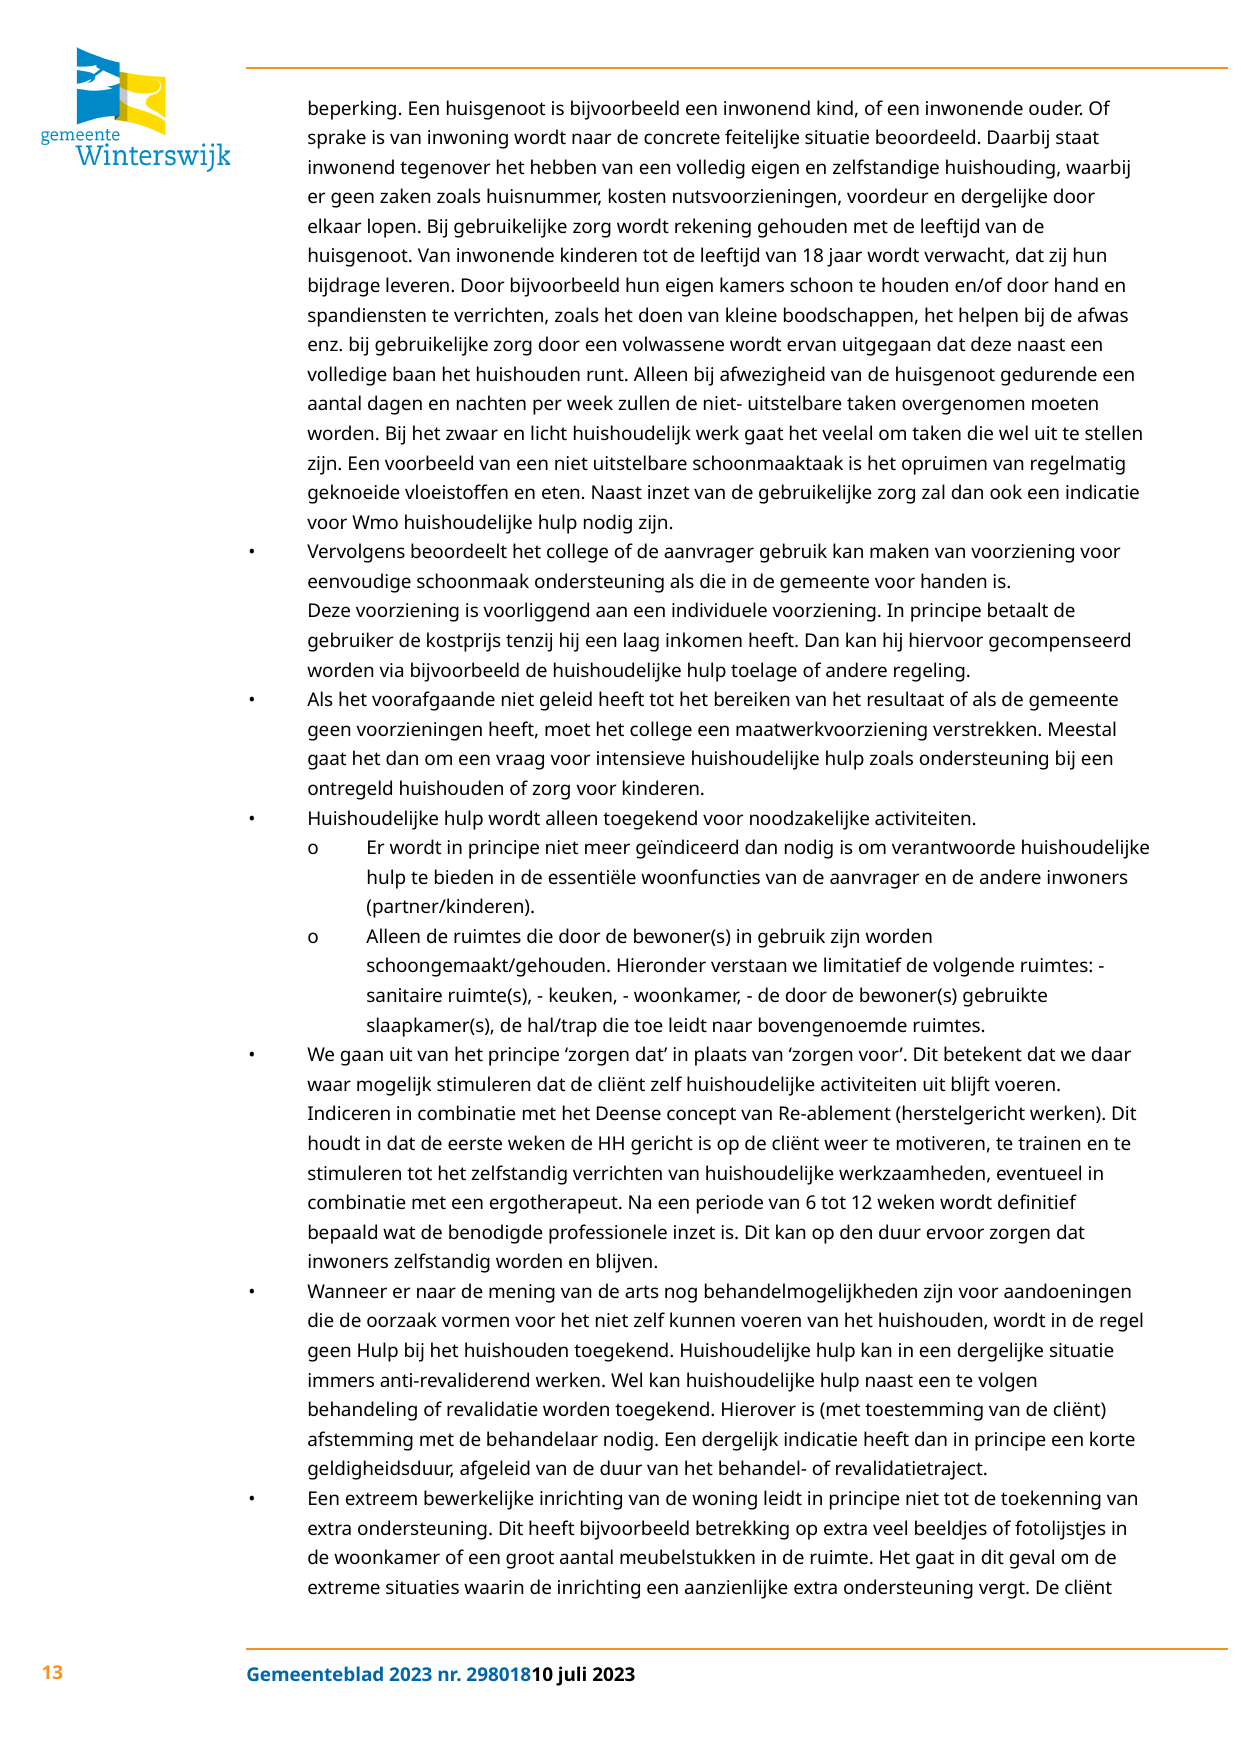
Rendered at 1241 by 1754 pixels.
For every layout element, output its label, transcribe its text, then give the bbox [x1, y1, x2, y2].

list We gaan uit van het principe ‘zorgen dat’ in plaats van ‘zorgen voor’. Dit betekent dat we daar waar mogelijk stimuleren dat de cliënt zelf huishoudelijke activiteiten uit blijft voeren. [248, 1041, 1152, 1097]
list Deze voorziening is voorliggend aan een individuele voorziening. In principe betaalt de gebruiker de kostprijs tenzij hij een laag inkomen heeft. Dan kan hij hiervoor gecompenseerd worden via bijvoorbeeld de huishoudelijke hulp toelage of andere regeling. [248, 598, 1152, 683]
list Wanneer er naar de mening van de arts nog behandelmogelijkheden zijn voor aandoeningen die de oorzaak vormen voor het niet zelf kunnen voeren van het huishouden, wordt in de regel geen Hulp bij het huishouden toegekend. Huishoudelijke hulp kan in een dergelijke situatie immers anti-revaliderend werken. Wel kan huishoudelijke hulp naast een te volgen behandeling of revalidatie worden toegekend. Hierover is (met toestemming van de cliënt) afstemming met de behandelaar nodig. Een dergelijk indicatie heeft dan in principe een korte geldigheidsduur, afgeleid van de duur van het behandel- of revalidatietraject. [248, 1278, 1152, 1481]
list Vervolgens beoordeelt het college of de aanvrager gebruik kan maken van voorziening voor eenvoudige schoonmaak ondersteuning als die in de gemeente voor handen is. [248, 538, 1152, 594]
list beperking. Een huisgenoot is bijvoorbeeld een inwonend kind, of een inwonende ouder. Of sprake is van inwoning wordt naar de concrete feitelijke situatie beoordeeld. Daarbij staat inwonend tegenover het hebben van een volledig eigen en zelfstandige huishouding, waarbij er geen zaken zoals huisnummer, kosten nutsvoorzieningen, voordeur en dergelijke door elkaar lopen. Bij gebruikelijke zorg wordt rekening gehouden met de leeftijd van de huisgenoot. Van inwonende kinderen tot de leeftijd van 18 jaar wordt verwacht, dat zij hun bijdrage leveren. Door bijvoorbeeld hun eigen kamers schoon te houden en/of door hand en spandiensten te verrichten, zoals het doen van kleine boodschappen, het helpen bij de afwas enz. bij gebruikelijke zorg door een volwassene wordt ervan uitgegaan dat deze naast een volledige baan het huishouden runt. Alleen bij afwezigheid van de huisgenoot gedurende een aantal dagen en nachten per week zullen de niet- uitstelbare taken overgenomen moeten worden. Bij het zwaar en licht huishoudelijk werk gaat het veelal om taken die wel uit te stellen zijn. Een voorbeeld van een niet uitstelbare schoonmaaktaak is het opruimen van regelmatig geknoeide vloeistoffen en eten. Naast inzet van de gebruikelijke zorg zal dan ook een indicatie voor Wmo huishoudelijke hulp nodig zijn. [248, 95, 1152, 535]
list Huishoudelijke hulp wordt alleen toegekend voor noodzakelijke activiteiten. [248, 805, 1152, 831]
list Alleen de ruimtes die door de bewoner(s) in gebruik zijn worden schoongemaakt/gehouden. Hieronder verstaan we limitatief de volgende ruimtes: - sanitaire ruimte(s), - keuken, - woonkamer, - de door de bewoner(s) gebruikte slaapkamer(s), de hal/trap die toe leidt naar bovengenoemde ruimtes. [307, 923, 1152, 1038]
list Indiceren in combinatie met het Deense concept van Re-ablement (herstelgericht werken). Dit houdt in dat de eerste weken de HH gericht is op de cliënt weer te motiveren, te trainen en te stimuleren tot het zelfstandig verrichten van huishoudelijke werkzaamheden, eventueel in combinatie met een ergotherapeut. Na een periode van 6 tot 12 weken wordt definitief bepaald wat de benodigde professionele inzet is. Dit kan op den duur ervoor zorgen dat inwoners zelfstandig worden en blijven. [248, 1101, 1152, 1274]
picture [41, 47, 231, 172]
list Er wordt in principe niet meer geïndiceerd dan nodig is om verantwoorde huishoudelijke hulp te bieden in de essentiële woonfuncties van de aanvrager en de andere inwoners (partner/kinderen). [307, 834, 1152, 919]
list Als het voorafgaande niet geleid heeft tot het bereiken van het resultaat of als de gemeente geen voorzieningen heeft, moet het college een maatwerkvoorziening verstrekken. Meestal gaat het dan om een vraag voor intensieve huishoudelijke hulp zoals ondersteuning bij een ontregeld huishouden of zorg voor kinderen. [248, 686, 1152, 801]
list Een extreem bewerkelijke inrichting van de woning leidt in principe niet tot de toekenning van extra ondersteuning. Dit heeft bijvoorbeeld betrekking op extra veel beeldjes of fotolijstjes in de woonkamer of een groot aantal meubelstukken in de ruimte. Het gaat in dit geval om de extreme situaties waarin de inrichting een aanzienlijke extra ondersteuning vergt. De cliënt [248, 1485, 1152, 1600]
picture [225, 153, 231, 162]
